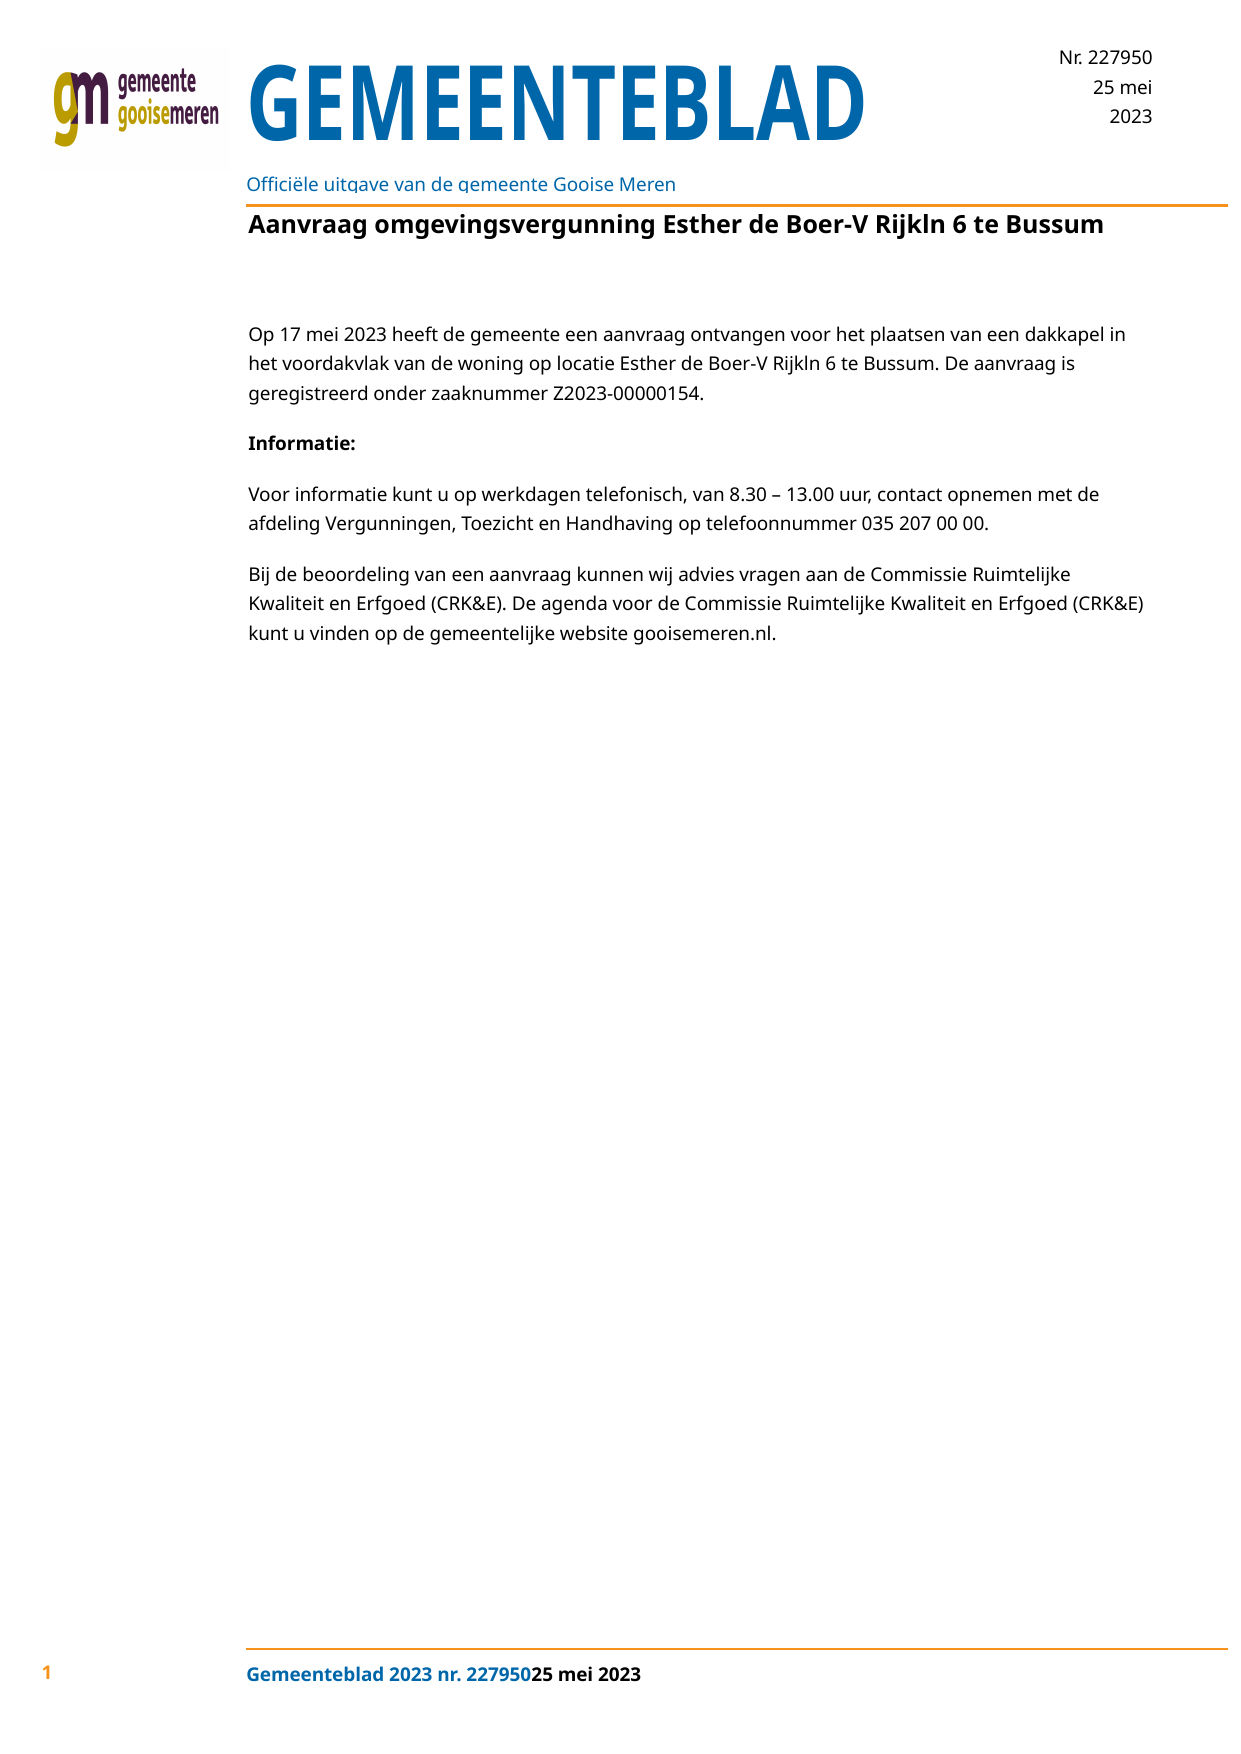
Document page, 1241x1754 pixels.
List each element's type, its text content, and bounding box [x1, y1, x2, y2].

picture [41, 47, 231, 172]
text Voor informatie kunt u op werkdagen telefonisch, van 8.30 – 13.00 uur, contact opnemen met de afdeling Vergunningen, Toezicht en Handhaving op telefoonnummer 035 207 00 00. [248, 481, 1152, 536]
text Informatie: [248, 430, 1152, 456]
text Aanvraag omgevingsvergunning Esther de Boer-V Rijkln 6 te Bussum [248, 207, 1152, 241]
text Op 17 mei 2023 heeft de gemeente een aanvraag ontvangen voor het plaatsen van een dakkapel in het voordakvlak van de woning op locatie Esther de Boer-V Rijkln 6 te Bussum. De aanvraag is geregistreerd onder zaaknummer Z2023-00000154. [248, 321, 1152, 406]
text Bij de beoordeling van een aanvraag kunnen wij advies vragen aan de Commissie Ruimtelijke Kwaliteit en Erfgoed (CRK&E). De agenda voor de Commissie Ruimtelijke Kwaliteit en Erfgoed (CRK&E) kunt u vinden op de gemeentelijke website gooisemeren.nl. [248, 561, 1152, 646]
